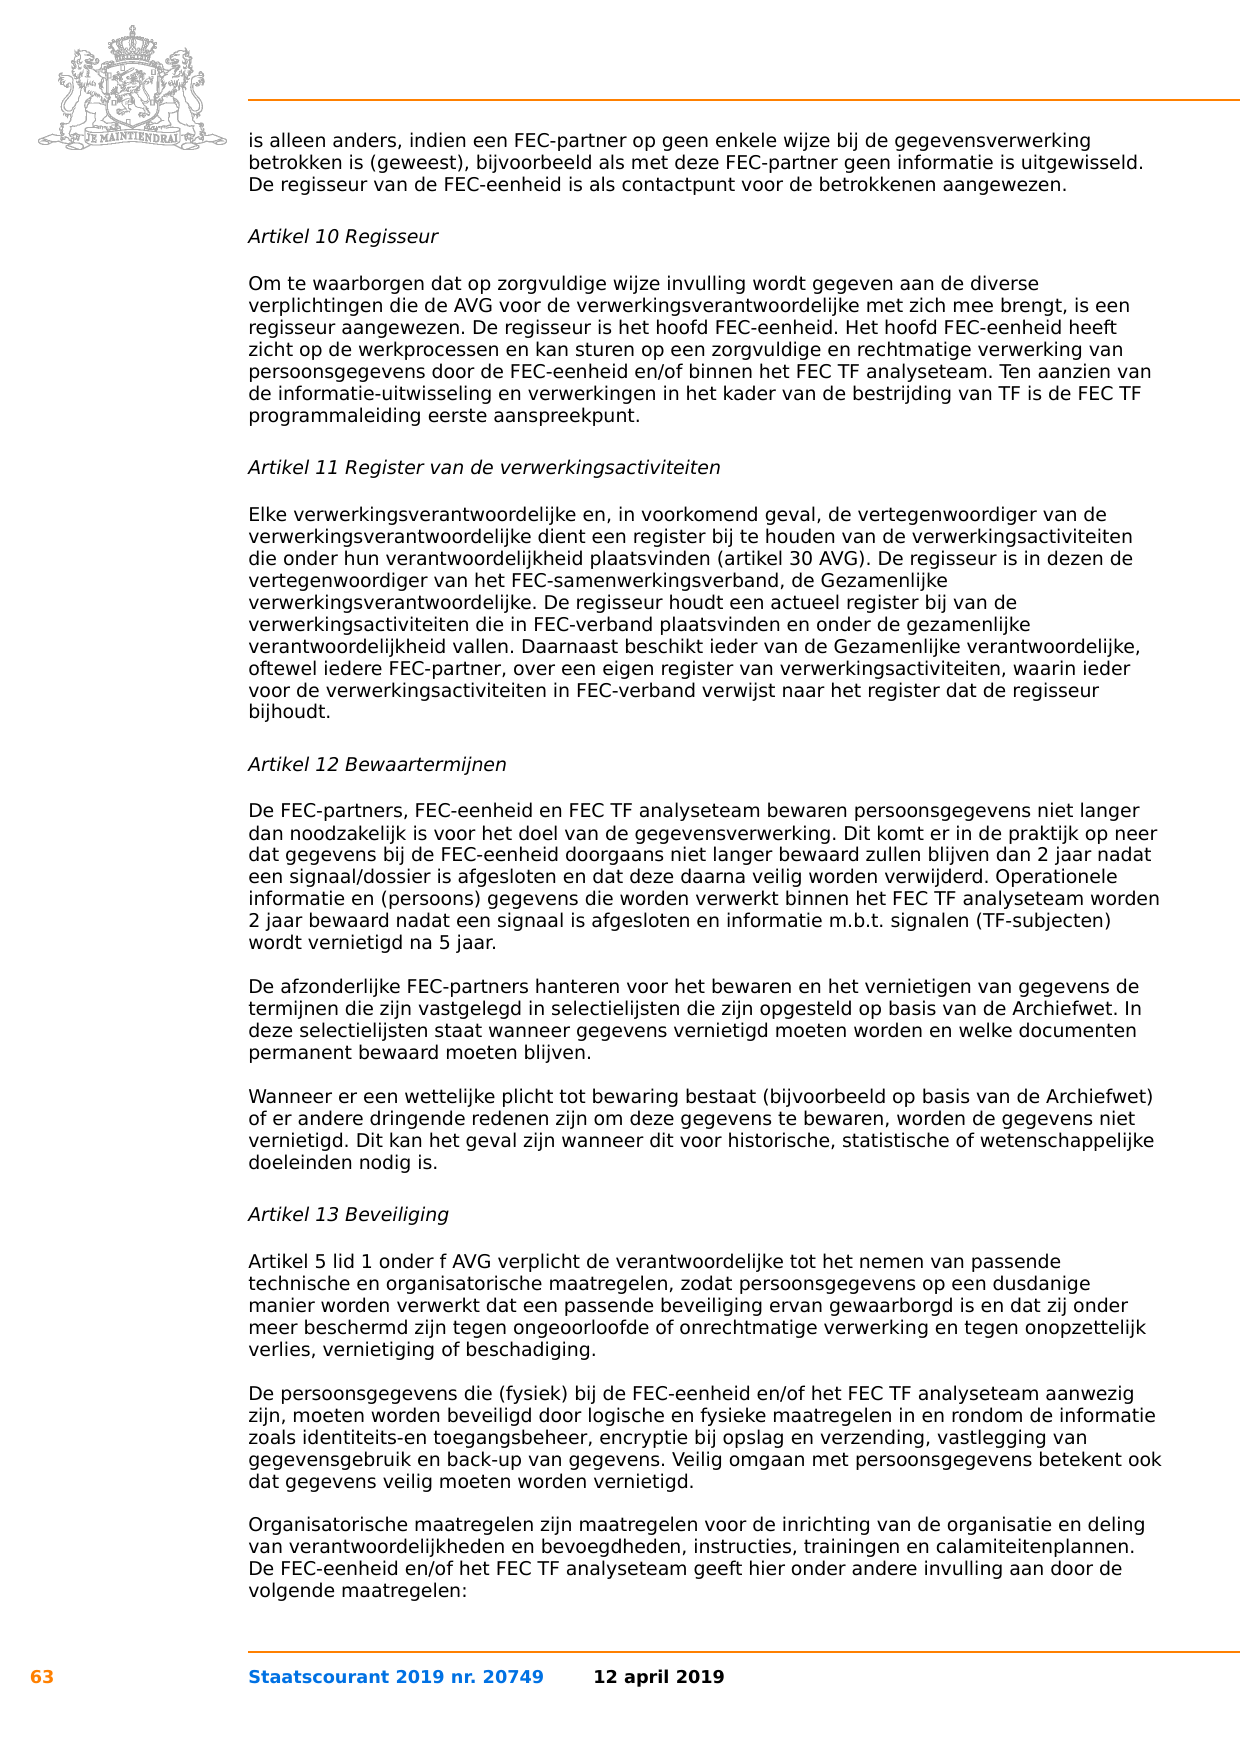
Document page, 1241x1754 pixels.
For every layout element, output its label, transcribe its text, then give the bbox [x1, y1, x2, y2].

picture [38, 25, 227, 150]
text Wanneer er een wettelijke plicht tot bewaring bestaat (bijvoorbeeld op basis van de Archiefwet) of er andere dringende redenen zijn om deze gegevens te bewaren, worden de gegevens niet vernietigd. Dit kan het geval zijn wanneer dit voor historische, statistische of wetenschappelijke doeleinden nodig is. [248, 1086, 1163, 1174]
text De FEC-partners, FEC-eenheid en FEC TF analyseteam bewaren persoonsgegevens niet langer dan noodzakelijk is voor het doel van de gegevensverwerking. Dit komt er in de praktijk op neer dat gegevens bij de FEC-eenheid doorgaans niet langer bewaard zullen blijven dan 2 jaar nadat een signaal/dossier is afgesloten en dat deze daarna veilig worden verwijderd. Operationele informatie en (persoons) gegevens die worden verwerkt binnen het FEC TF analyseteam worden 2 jaar bewaard nadat een signaal is afgesloten en informatie m.b.t. signalen (TF-subjecten) wordt vernietigd na 5 jaar. [248, 800, 1163, 954]
text Organisatorische maatregelen zijn maatregelen voor de inrichting van de organisatie en deling van verantwoordelijkheden en bevoegdheden, instructies, trainingen en calamiteitenplannen. De FEC-eenheid en/of het FEC TF analyseteam geeft hier onder andere invulling aan door de volgende maatregelen: [248, 1514, 1163, 1602]
text Artikel 5 lid 1 onder f AVG verplicht de verantwoordelijke tot het nemen van passende technische en organisatorische maatregelen, zodat persoonsgegevens op een dusdanige manier worden verwerkt dat een passende beveiliging ervan gewaarborgd is en dat zij onder meer beschermd zijn tegen ongeoorloofde of onrechtmatige verwerking en tegen onopzettelijk verlies, vernietiging of beschadiging. [248, 1251, 1163, 1361]
text Elke verwerkingsverantwoordelijke en, in voorkomend geval, de vertegenwoordiger van de verwerkingsverantwoordelijke dient een register bij te houden van de verwerkingsactiviteiten die onder hun verantwoordelijkheid plaatsvinden (artikel 30 AVG). De regisseur is in dezen de vertegenwoordiger van het FEC-samenwerkingsverband, de Gezamenlijke verwerkingsverantwoordelijke. De regisseur houdt een actueel register bij van de verwerkingsactiviteiten die in FEC-verband plaatsvinden en onder de gezamenlijke verantwoordelijkheid vallen. Daarnaast beschikt ieder van de Gezamenlijke verantwoordelijke, oftewel iedere FEC-partner, over een eigen register van verwerkingsactiviteiten, waarin ieder voor de verwerkingsactiviteiten in FEC-verband verwijst naar het register dat de regisseur bijhoudt. [248, 504, 1163, 723]
subtitle Artikel 10 Regisseur [248, 226, 1163, 248]
text De persoonsgegevens die (fysiek) bij de FEC-eenheid en/of het FEC TF analyseteam aanwezig zijn, moeten worden beveiligd door logische en fysieke maatregelen in en rondom de informatie zoals identiteits-en toegangsbeheer, encryptie bij opslag en verzending, vastlegging van gegevensgebruik en back-up van gegevens. Veilig omgaan met persoonsgegevens betekent ook dat gegevens veilig moeten worden vernietigd. [248, 1383, 1163, 1492]
subtitle Artikel 12 Bewaartermijnen [248, 753, 1163, 775]
text is alleen anders, indien een FEC-partner op geen enkele wijze bij de gegevensverwerking betrokken is (geweest), bijvoorbeeld als met deze FEC-partner geen informatie is uitgewisseld. De regisseur van de FEC-eenheid is als contactpunt voor de betrokkenen aangewezen. [248, 130, 1163, 196]
text De afzonderlijke FEC-partners hanteren voor het bewaren en het vernietigen van gegevens de termijnen die zijn vastgelegd in selectielijsten die zijn opgesteld op basis van de Archiefwet. In deze selectielijsten staat wanneer gegevens vernietigd moeten worden en welke documenten permanent bewaard moeten blijven. [248, 976, 1163, 1064]
subtitle Artikel 13 Beveiliging [248, 1204, 1163, 1226]
text Om te waarborgen dat op zorgvuldige wijze invulling wordt gegeven aan de diverse verplichtingen die de AVG voor de verwerkingsverantwoordelijke met zich mee brengt, is een regisseur aangewezen. De regisseur is het hoofd FEC-eenheid. Het hoofd FEC-eenheid heeft zicht op de werkprocessen en kan sturen op een zorgvuldige en rechtmatige verwerking van persoonsgegevens door de FEC-eenheid en/of binnen het FEC TF analyseteam. Ten aanzien van de informatie-uitwisseling en verwerkingen in het kader van de bestrijding van TF is de FEC TF programmaleiding eerste aanspreekpunt. [248, 273, 1163, 427]
subtitle Artikel 11 Register van de verwerkingsactiviteiten [248, 457, 1163, 479]
